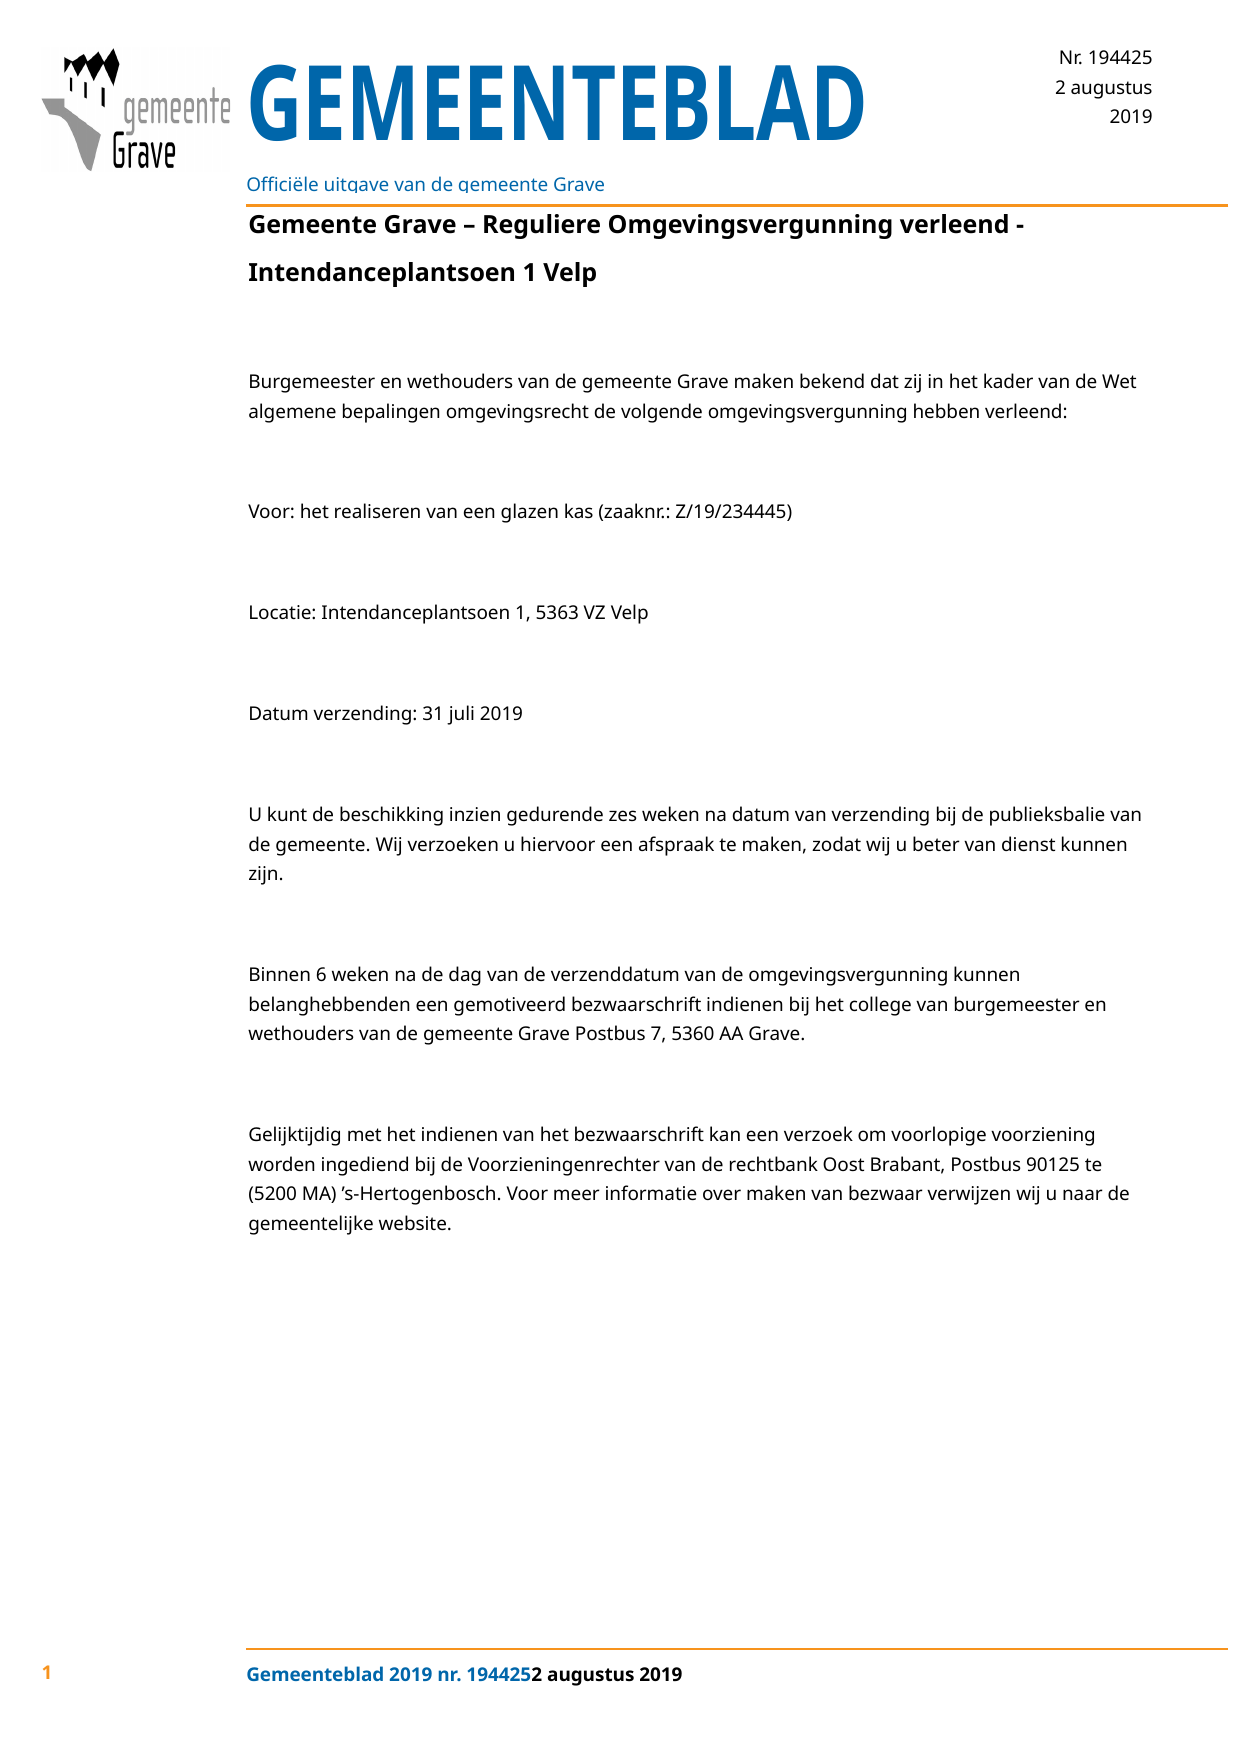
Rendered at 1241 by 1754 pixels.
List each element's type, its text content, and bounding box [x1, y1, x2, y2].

text Gemeente Grave – Reguliere Omgevingsvergunning verleend - Intendanceplantsoen 1 Velp [248, 207, 1152, 288]
text Burgemeester en wethouders van de gemeente Grave maken bekend dat zij in het kader van de Wet algemene bepalingen omgevingsrecht de volgende omgevingsvergunning hebben verleend: [248, 368, 1152, 424]
text Locatie: Intendanceplantsoen 1, 5363 VZ Velp [248, 599, 1152, 625]
text U kunt de beschikking inzien gedurende zes weken na datum van verzending bij de publieksbalie van de gemeente. Wij verzoeken u hiervoor een afspraak te maken, zodat wij u beter van dienst kunnen zijn. [248, 801, 1152, 886]
text Datum verzending: 31 juli 2019 [248, 700, 1152, 726]
text Binnen 6 weken na de dag van de verzenddatum van de omgevingsvergunning kunnen belanghebbenden een gemotiveerd bezwaarschrift indienen bij het college van burgemeester en wethouders van de gemeente Grave Postbus 7, 5360 AA Grave. [248, 961, 1152, 1046]
text Voor: het realiseren van een glazen kas (zaaknr.: Z/19/234445) [248, 499, 1152, 524]
picture [41, 47, 231, 172]
text Gelijktijdig met het indienen van het bezwaarschrift kan een verzoek om voorlopige voorziening worden ingediend bij de Voorzieningenrechter van de rechtbank Oost Brabant, Postbus 90125 te (5200 MA) ’s-Hertogenbosch. Voor meer informatie over maken van bezwaar verwijzen wij u naar de gemeentelijke website. [248, 1121, 1152, 1236]
